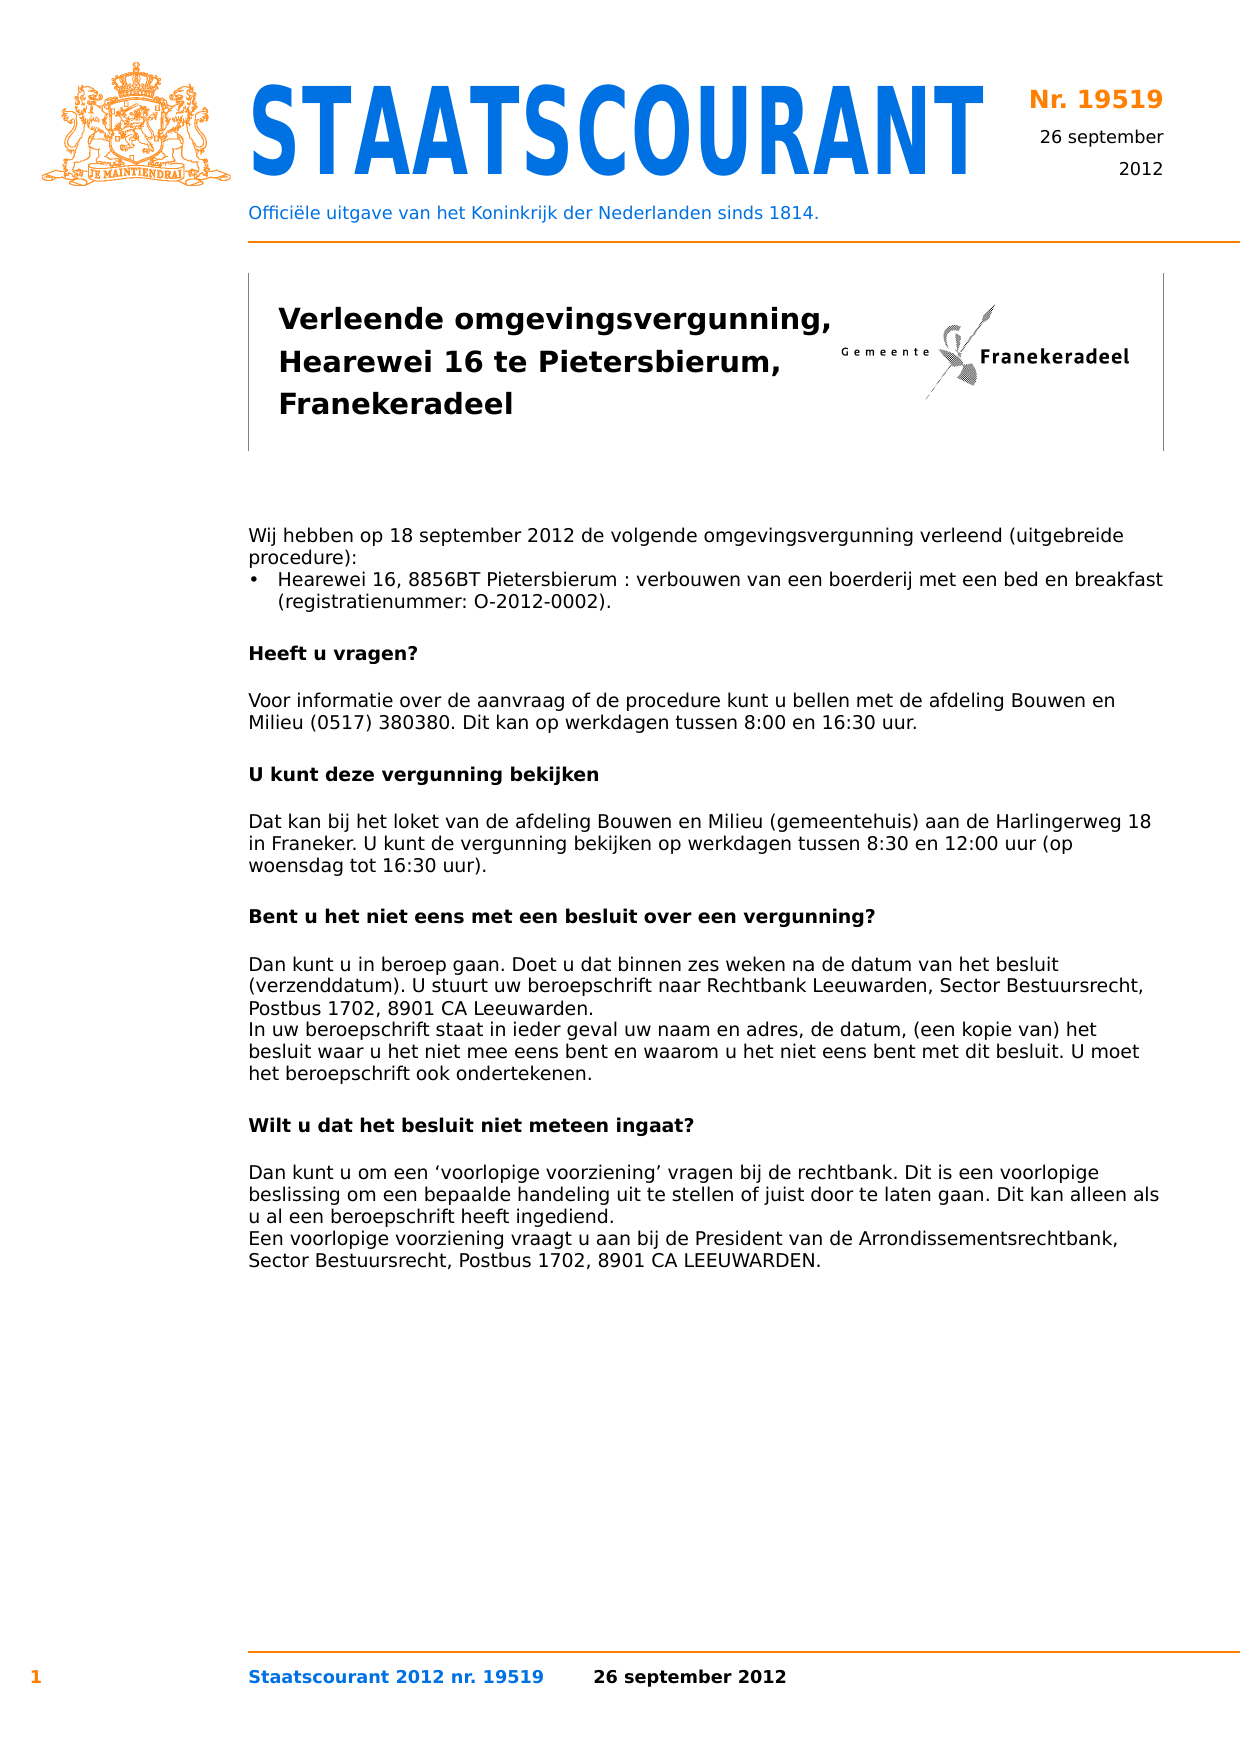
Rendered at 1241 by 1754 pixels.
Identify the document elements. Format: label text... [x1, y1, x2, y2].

table_cell 26 september [998, 121, 1240, 153]
text Dan kunt u om een ‘voorlopige voorziening’ vragen bij de rechtbank. Dit is een voorlopige beslissing om een bepaalde handeling uit te stellen of juist door te laten gaan. Dit kan alleen als u al een beroepschrift heeft ingediend. [248, 1162, 1163, 1228]
subtitle Heeft u vragen? [248, 643, 1163, 664]
subtitle Wilt u dat het besluit niet meteen ingaat? [248, 1115, 1163, 1137]
subtitle Verleende omgevingsvergunning, Hearewei 16 te Pietersbierum, Franekeradeel [249, 273, 1163, 451]
text In uw beroepschrift staat in ieder geval uw naam en adres, de datum, (een kopie van) het besluit waar u het niet mee eens bent en waarom u het niet eens bent met dit besluit. U moet het beroepschrift ook ondertekenen. [248, 1019, 1163, 1085]
table_header STAATSCOURANT [248, 62, 998, 203]
subtitle Bent u het niet eens met een besluit over een vergunning? [248, 906, 1163, 928]
table_header [25, 62, 248, 241]
text Dat kan bij het loket van de afdeling Bouwen en Milieu (gemeentehuis) aan de Harlingerweg 18 in Franeker. U kunt de vergunning bekijken op werkdagen tussen 8:30 en 12:00 uur (op woensdag tot 16:30 uur). [248, 811, 1163, 876]
text Dan kunt u in beroep gaan. Doet u dat binnen zes weken na de datum van het besluit (verzenddatum). U stuurt uw beroepschrift naar Rechtbank Leeuwarden, Sector Bestuursrecht, Postbus 1702, 8901 CA Leeuwarden. [248, 953, 1163, 1019]
table_header Nr. 19519 [998, 62, 1240, 121]
picture [41, 62, 231, 186]
subtitle U kunt deze vergunning bekijken [248, 763, 1163, 786]
text Een voorlopige voorziening vraagt u aan bij de President van de Arrondissementsrechtbank, Sector Bestuursrecht, Postbus 1702, 8901 CA LEEUWARDEN. [248, 1228, 1163, 1272]
table_cell Officiële uitgave van het Koninkrijk der Nederlanden sinds 1814. [248, 203, 1240, 241]
picture [838, 302, 1134, 403]
text • Hearewei 16, 8856BT Pietersbierum : verbouwen van een boerderij met een bed en breakfast (registratienummer: O-2012-0002). [248, 569, 1163, 613]
text Wij hebben op 18 september 2012 de volgende omgevingsvergunning verleend (uitgebreide procedure): [248, 525, 1163, 569]
text Voor informatie over de aanvraag of de procedure kunt u bellen met de afdeling Bouwen en Milieu (0517) 380380. Dit kan op werkdagen tussen 8:00 en 16:30 uur. [248, 689, 1163, 733]
table_cell 2012 [998, 153, 1240, 203]
